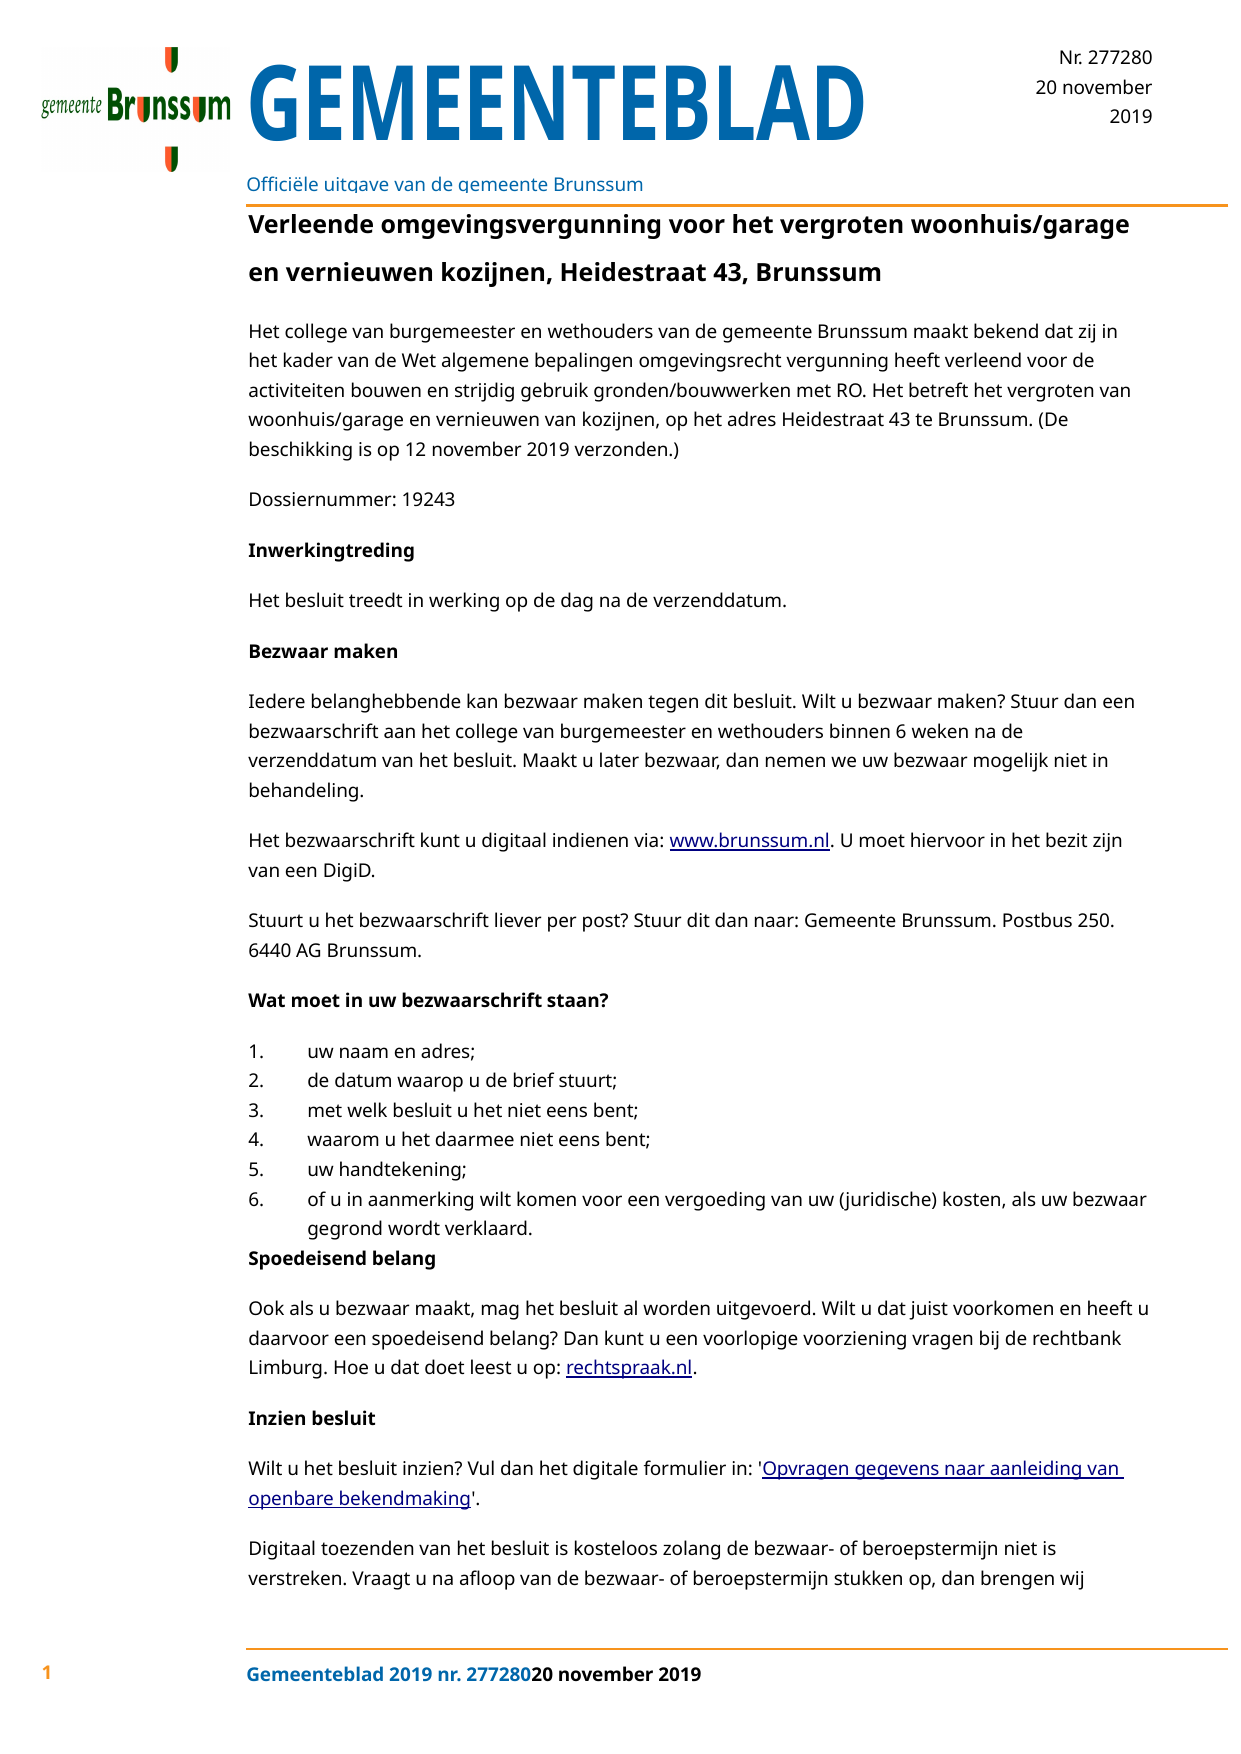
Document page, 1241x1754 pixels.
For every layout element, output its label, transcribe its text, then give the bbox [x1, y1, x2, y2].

text Bezwaar maken [248, 638, 1152, 664]
text Inwerkingtreding [248, 537, 1152, 563]
text Wat moet in uw bezwaarschrift staan? [248, 987, 1152, 1013]
text Het bezwaarschrift kunt u digitaal indienen via: www.brunssum.nl. U moet hiervoor in het bezit zijn van een DigiD. [248, 827, 1152, 883]
list met welk besluit u het niet eens bent; [248, 1097, 1152, 1123]
text Ook als u bezwaar maakt, mag het besluit al worden uitgevoerd. Wilt u dat juist voorkomen en heeft u daarvoor een spoedeisend belang? Dan kunt u een voorlopige voorziening vragen bij de rechtbank Limburg. Hoe u dat doet leest u op: rechtspraak.nl. [248, 1295, 1152, 1380]
text Spoedeisend belang [248, 1245, 1152, 1271]
text Wilt u het besluit inzien? Vul dan het digitale formulier in: 'Opvragen gegevens naar aanleiding van openbare bekendmaking'. [248, 1455, 1152, 1511]
text Verleende omgevingsvergunning voor het vergroten woonhuis/garage en vernieuwen kozijnen, Heidestraat 43, Brunssum [248, 207, 1152, 288]
text Stuurt u het bezwaarschrift liever per post? Stuur dit dan naar: Gemeente Brunssum. Postbus 250. 6440 AG Brunssum. [248, 907, 1152, 963]
text Het besluit treedt in werking op de dag na de verzenddatum. [248, 587, 1152, 613]
list waarom u het daarmee niet eens bent; [248, 1127, 1152, 1152]
picture [41, 47, 231, 172]
list uw handtekening; [248, 1156, 1152, 1182]
list de datum waarop u de brief stuurt; [248, 1067, 1152, 1093]
list of u in aanmerking wilt komen voor een vergoeding van uw (juridische) kosten, als uw bezwaar gegrond wordt verklaard. [248, 1186, 1152, 1241]
text Iedere belanghebbende kan bezwaar maken tegen dit besluit. Wilt u bezwaar maken? Stuur dan een bezwaarschrift aan het college van burgemeester en wethouders binnen 6 weken na de verzenddatum van het besluit. Maakt u later bezwaar, dan nemen we uw bezwaar mogelijk niet in behandeling. [248, 688, 1152, 803]
list uw naam en adres; [248, 1038, 1152, 1064]
text Digitaal toezenden van het besluit is kosteloos zolang de bezwaar- of beroepstermijn niet is verstreken. Vraagt u na afloop van de bezwaar- of beroepstermijn stukken op, dan brengen wij [248, 1535, 1152, 1591]
text Inzien besluit [248, 1405, 1152, 1431]
text Het college van burgemeester en wethouders van de gemeente Brunssum maakt bekend dat zij in het kader van de Wet algemene bepalingen omgevingsrecht vergunning heeft verleend voor de activiteiten bouwen en strijdig gebruik gronden/bouwwerken met RO. Het betreft het vergroten van woonhuis/garage en vernieuwen van kozijnen, op het adres Heidestraat 43 te Brunssum. (De beschikking is op 12 november 2019 verzonden.) [248, 318, 1152, 462]
text Dossiernummer: 19243 [248, 487, 1152, 512]
